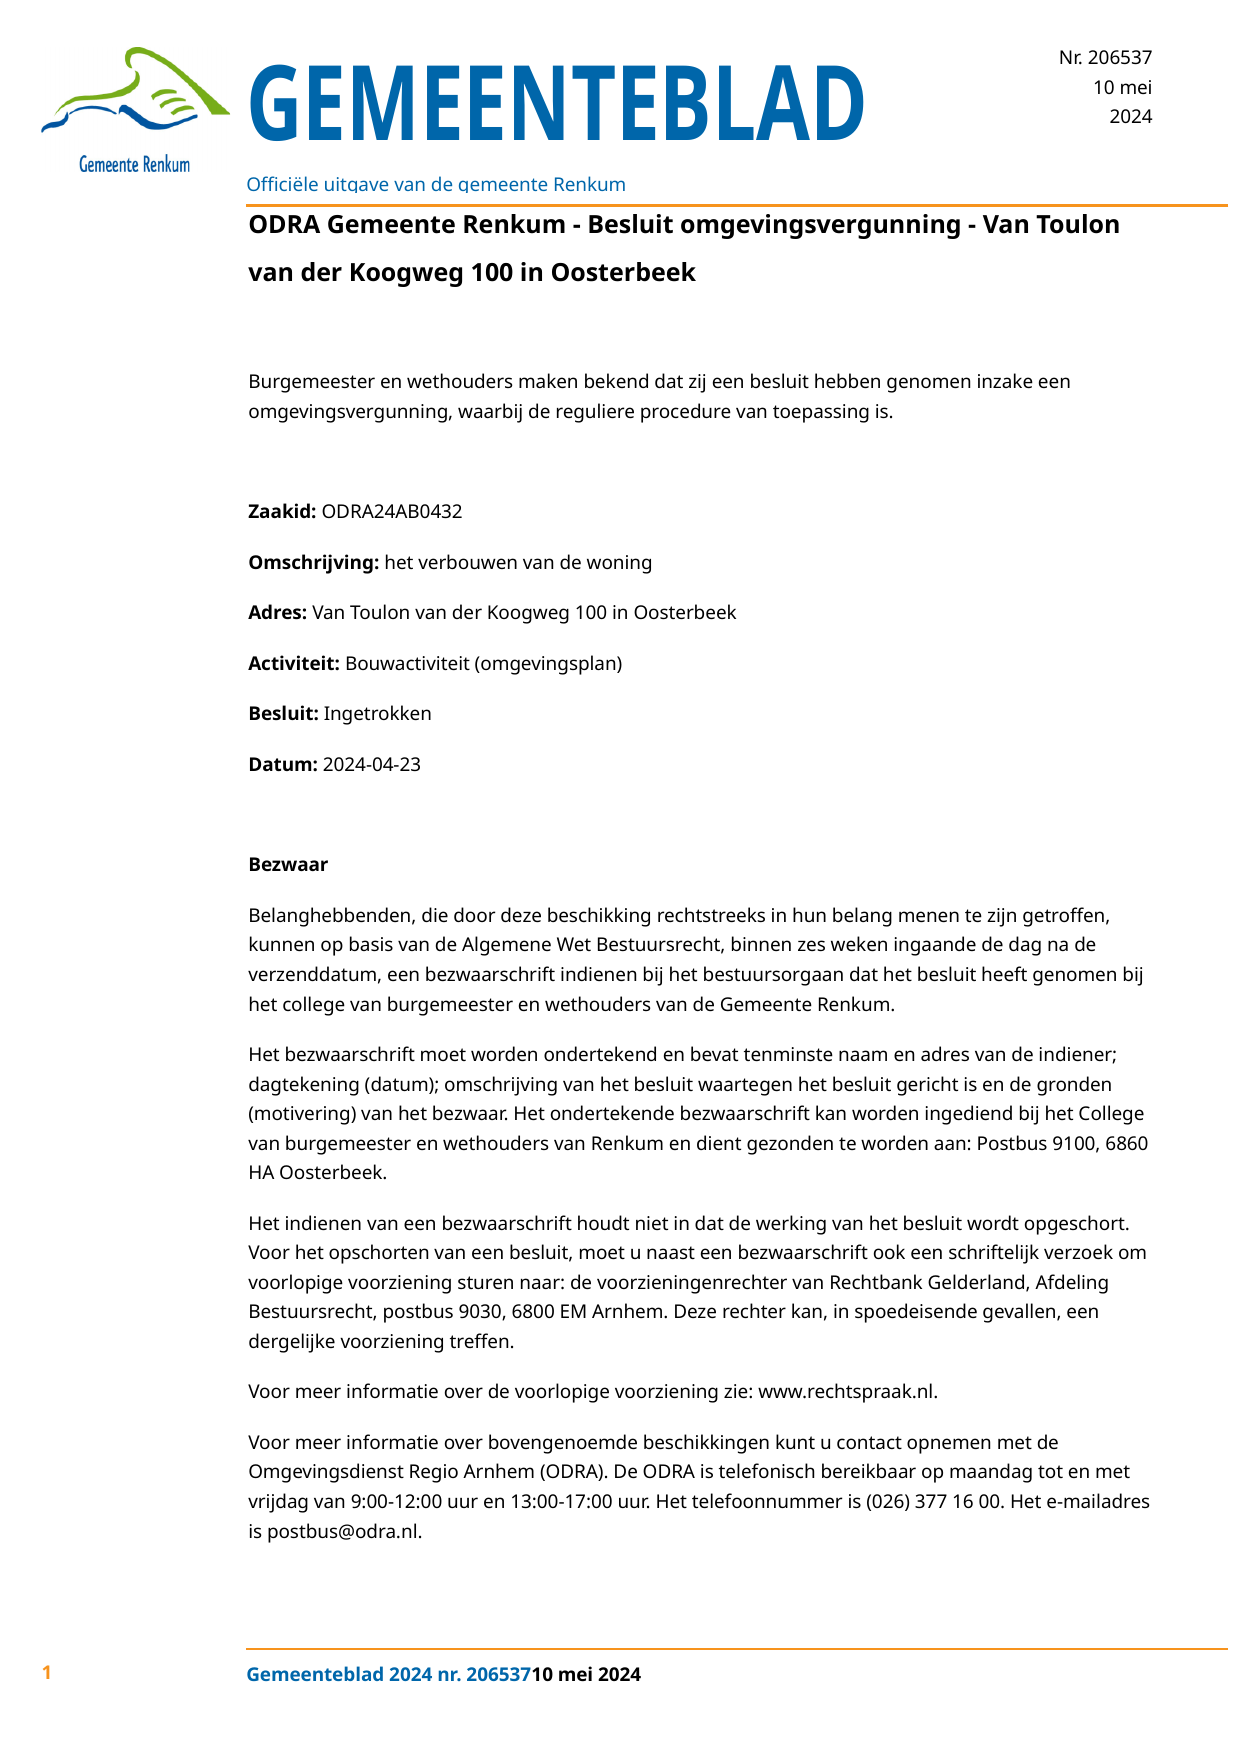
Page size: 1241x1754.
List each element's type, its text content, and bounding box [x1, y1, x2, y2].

text Adres: Van Toulon van der Koogweg 100 in Oosterbeek [248, 599, 1152, 625]
text Activiteit: Bouwactiviteit (omgevingsplan) [248, 650, 1152, 676]
text Belanghebbenden, die door deze beschikking rechtstreeks in hun belang menen te zijn getroffen, kunnen op basis van de Algemene Wet Bestuursrecht, binnen zes weken ingaande de dag na de verzenddatum, een bezwaarschrift indienen bij het bestuursorgaan dat het besluit heeft genomen bij het college van burgemeester en wethouders van de Gemeente Renkum. [248, 902, 1152, 1017]
text Burgemeester en wethouders maken bekend dat zij een besluit hebben genomen inzake een omgevingsvergunning, waarbij de reguliere procedure van toepassing is. [248, 368, 1152, 424]
text ODRA Gemeente Renkum - Besluit omgevingsvergunning - Van Toulon van der Koogweg 100 in Oosterbeek [248, 207, 1152, 288]
text Bezwaar [248, 852, 1152, 877]
text Datum: 2024-04-23 [248, 751, 1152, 777]
text Voor meer informatie over bovengenoemde beschikkingen kunt u contact opnemen met de Omgevingsdienst Regio Arnhem (ODRA). De ODRA is telefonisch bereikbaar op maandag tot en met vrijdag van 9:00-12:00 uur en 13:00-17:00 uur. Het telefoonnummer is (026) 377 16 00. Het e-mailadres is postbus@odra.nl. [248, 1429, 1152, 1544]
text Omschrijving: het verbouwen van de woning [248, 549, 1152, 575]
text Het bezwaarschrift moet worden ondertekend en bevat tenminste naam en adres van de indiener; dagtekening (datum); omschrijving van het besluit waartegen het besluit gericht is en de gronden (motivering) van het bezwaar. Het ondertekende bezwaarschrift kan worden ingediend bij het College van burgemeester en wethouders van Renkum en dient gezonden te worden aan: Postbus 9100, 6860 HA Oosterbeek. [248, 1041, 1152, 1185]
text Voor meer informatie over de voorlopige voorziening zie: www.rechtspraak.nl. [248, 1379, 1152, 1404]
text Besluit: Ingetrokken [248, 700, 1152, 726]
text Zaakid: ODRA24AB0432 [248, 499, 1152, 524]
picture [41, 47, 231, 172]
text Het indienen van een bezwaarschrift houdt niet in dat de werking van het besluit wordt opgeschort. Voor het opschorten van een besluit, moet u naast een bezwaarschrift ook een schriftelijk verzoek om voorlopige voorziening sturen naar: de voorzieningenrechter van Rechtbank Gelderland, Afdeling Bestuursrecht, postbus 9030, 6800 EM Arnhem. Deze rechter kan, in spoedeisende gevallen, een dergelijke voorziening treffen. [248, 1210, 1152, 1354]
